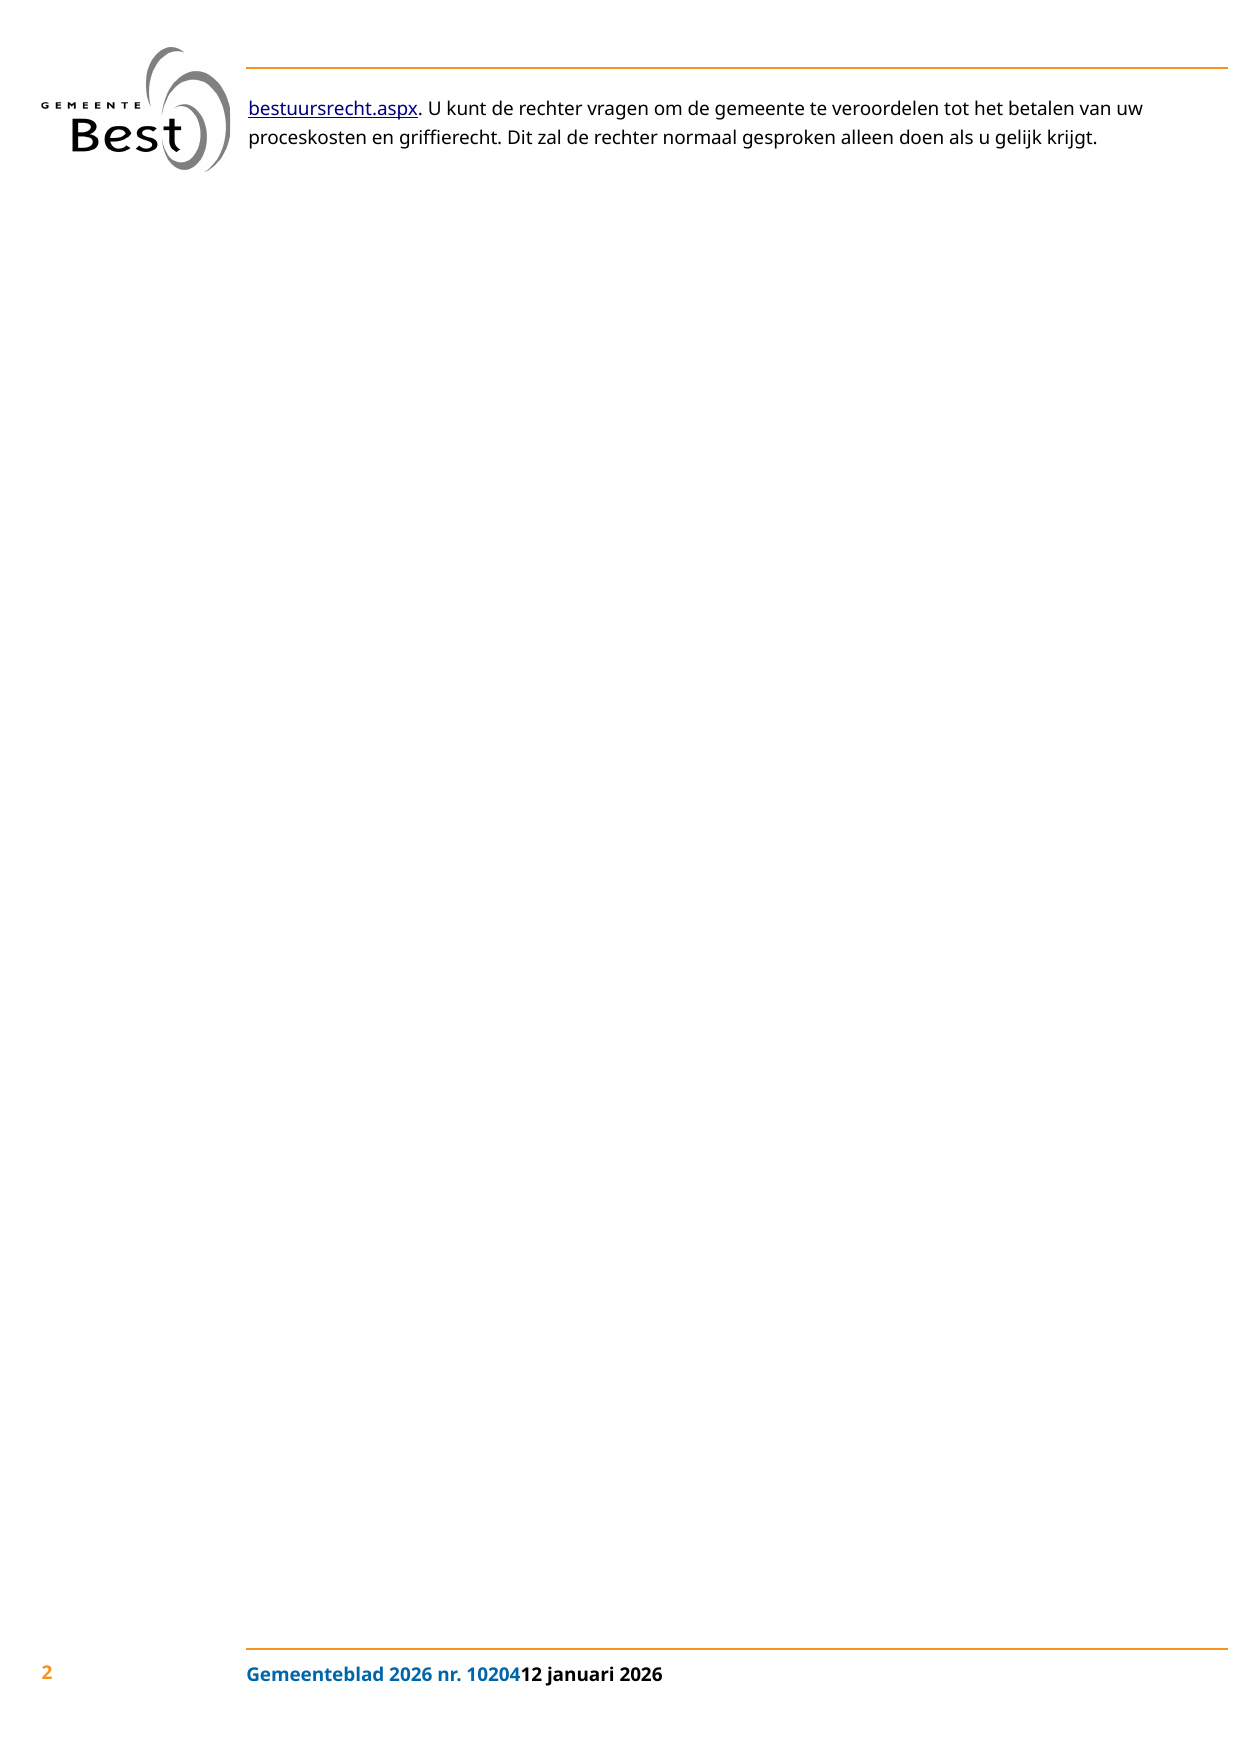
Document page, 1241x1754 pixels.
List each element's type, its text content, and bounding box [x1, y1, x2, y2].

picture [41, 47, 231, 172]
text bestuursrecht.aspx. U kunt de rechter vragen om de gemeente te veroordelen tot het betalen van uw proceskosten en griffierecht. Dit zal de rechter normaal gesproken alleen doen als u gelijk krijgt. [248, 95, 1152, 150]
